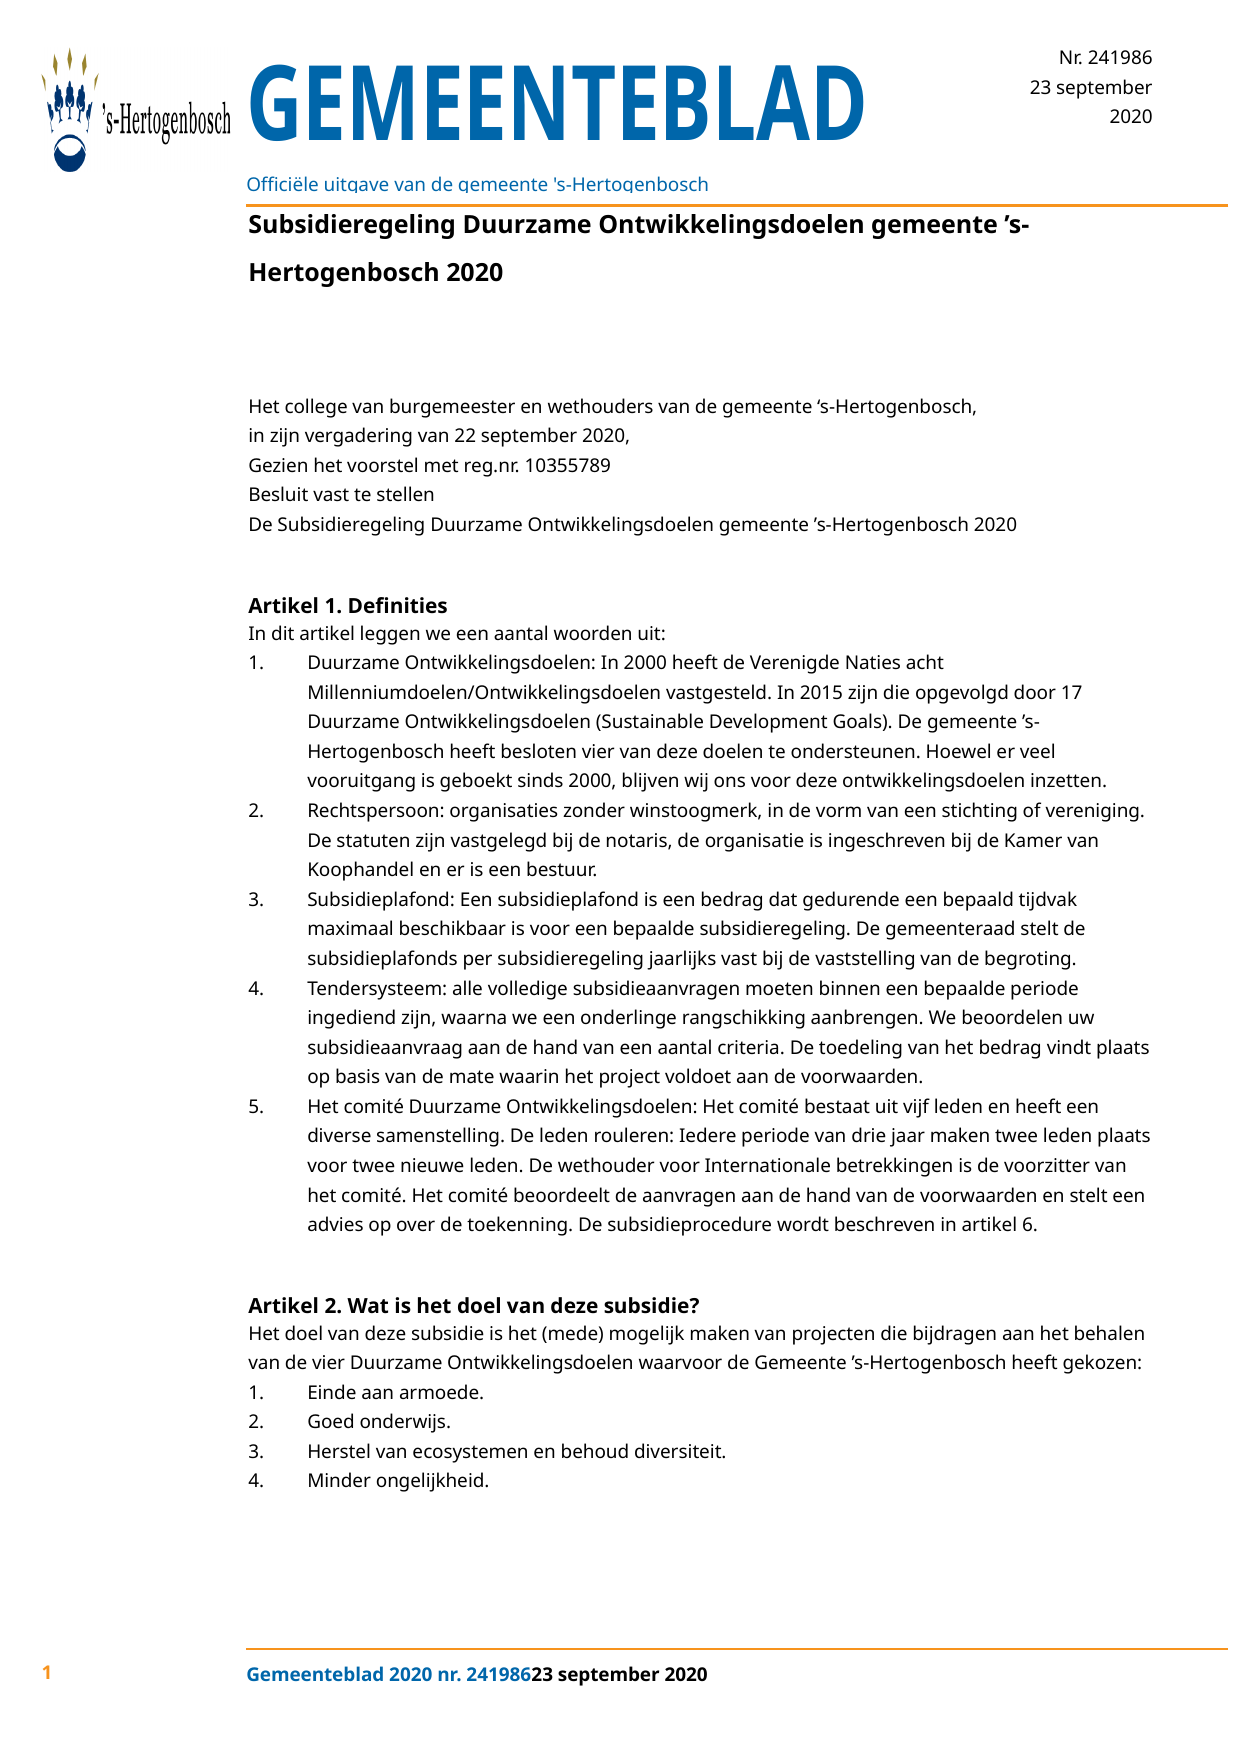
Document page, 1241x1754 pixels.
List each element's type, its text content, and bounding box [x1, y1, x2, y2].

picture [41, 47, 231, 172]
list Subsidieplafond: Een subsidieplafond is een bedrag dat gedurende een bepaald tijdvak maximaal beschikbaar is voor een bepaalde subsidieregeling. De gemeenteraad stelt de subsidieplafonds per subsidieregeling jaarlijks vast bij de vaststelling van de begroting. [248, 886, 1152, 971]
text Het college van burgemeester en wethouders van de gemeente ‘s-Hertogenbosch, [248, 393, 1152, 419]
list Minder ongelijkheid. [248, 1468, 1152, 1493]
text Besluit vast te stellen [248, 482, 1152, 507]
text Artikel 2. Wat is het doel van deze subsidie? [248, 1291, 1152, 1320]
text Subsidieregeling Duurzame Ontwikkelingsdoelen gemeente ’s-Hertogenbosch 2020 [248, 207, 1152, 288]
text Het doel van deze subsidie is het (mede) mogelijk maken van projecten die bijdragen aan het behalen van de vier Duurzame Ontwikkelingsdoelen waarvoor de Gemeente ’s-Hertogenbosch heeft gekozen: [248, 1320, 1152, 1375]
list Einde aan armoede. [248, 1379, 1152, 1405]
text Artikel 1. Definities [248, 591, 1152, 620]
list Herstel van ecosystemen en behoud diversiteit. [248, 1438, 1152, 1464]
list Duurzame Ontwikkelingsdoelen: In 2000 heeft de Verenigde Naties acht Millenniumdoelen/Ontwikkelingsdoelen vastgesteld. In 2015 zijn die opgevolgd door 17 Duurzame Ontwikkelingsdoelen (Sustainable Development Goals). De gemeente ’s-Hertogenbosch heeft besloten vier van deze doelen te ondersteunen. Hoewel er veel vooruitgang is geboekt sinds 2000, blijven wij ons voor deze ontwikkelingsdoelen inzetten. [248, 649, 1152, 793]
text De Subsidieregeling Duurzame Ontwikkelingsdoelen gemeente ’s-Hertogenbosch 2020 [248, 511, 1152, 537]
list Goed onderwijs. [248, 1408, 1152, 1434]
list Het comité Duurzame Ontwikkelingsdoelen: Het comité bestaat uit vijf leden en heeft een diverse samenstelling. De leden rouleren: Iedere periode van drie jaar maken twee leden plaats voor twee nieuwe leden. De wethouder voor Internationale betrekkingen is de voorzitter van het comité. Het comité beoordeelt de aanvragen aan de hand van de voorwaarden en stelt een advies op over de toekenning. De subsidieprocedure wordt beschreven in artikel 6. [248, 1093, 1152, 1237]
list Tendersysteem: alle volledige subsidieaanvragen moeten binnen een bepaalde periode ingediend zijn, waarna we een onderlinge rangschikking aanbrengen. We beoordelen uw subsidieaanvraag aan de hand van een aantal criteria. De toedeling van het bedrag vindt plaats op basis van de mate waarin het project voldoet aan de voorwaarden. [248, 975, 1152, 1089]
text in zijn vergadering van 22 september 2020, [248, 422, 1152, 448]
list Rechtspersoon: organisaties zonder winstoogmerk, in de vorm van een stichting of vereniging. De statuten zijn vastgelegd bij de notaris, de organisatie is ingeschreven bij de Kamer van Koophandel en er is een bestuur. [248, 797, 1152, 882]
text Gezien het voorstel met reg.nr. 10355789 [248, 452, 1152, 478]
text In dit artikel leggen we een aantal woorden uit: [248, 620, 1152, 645]
